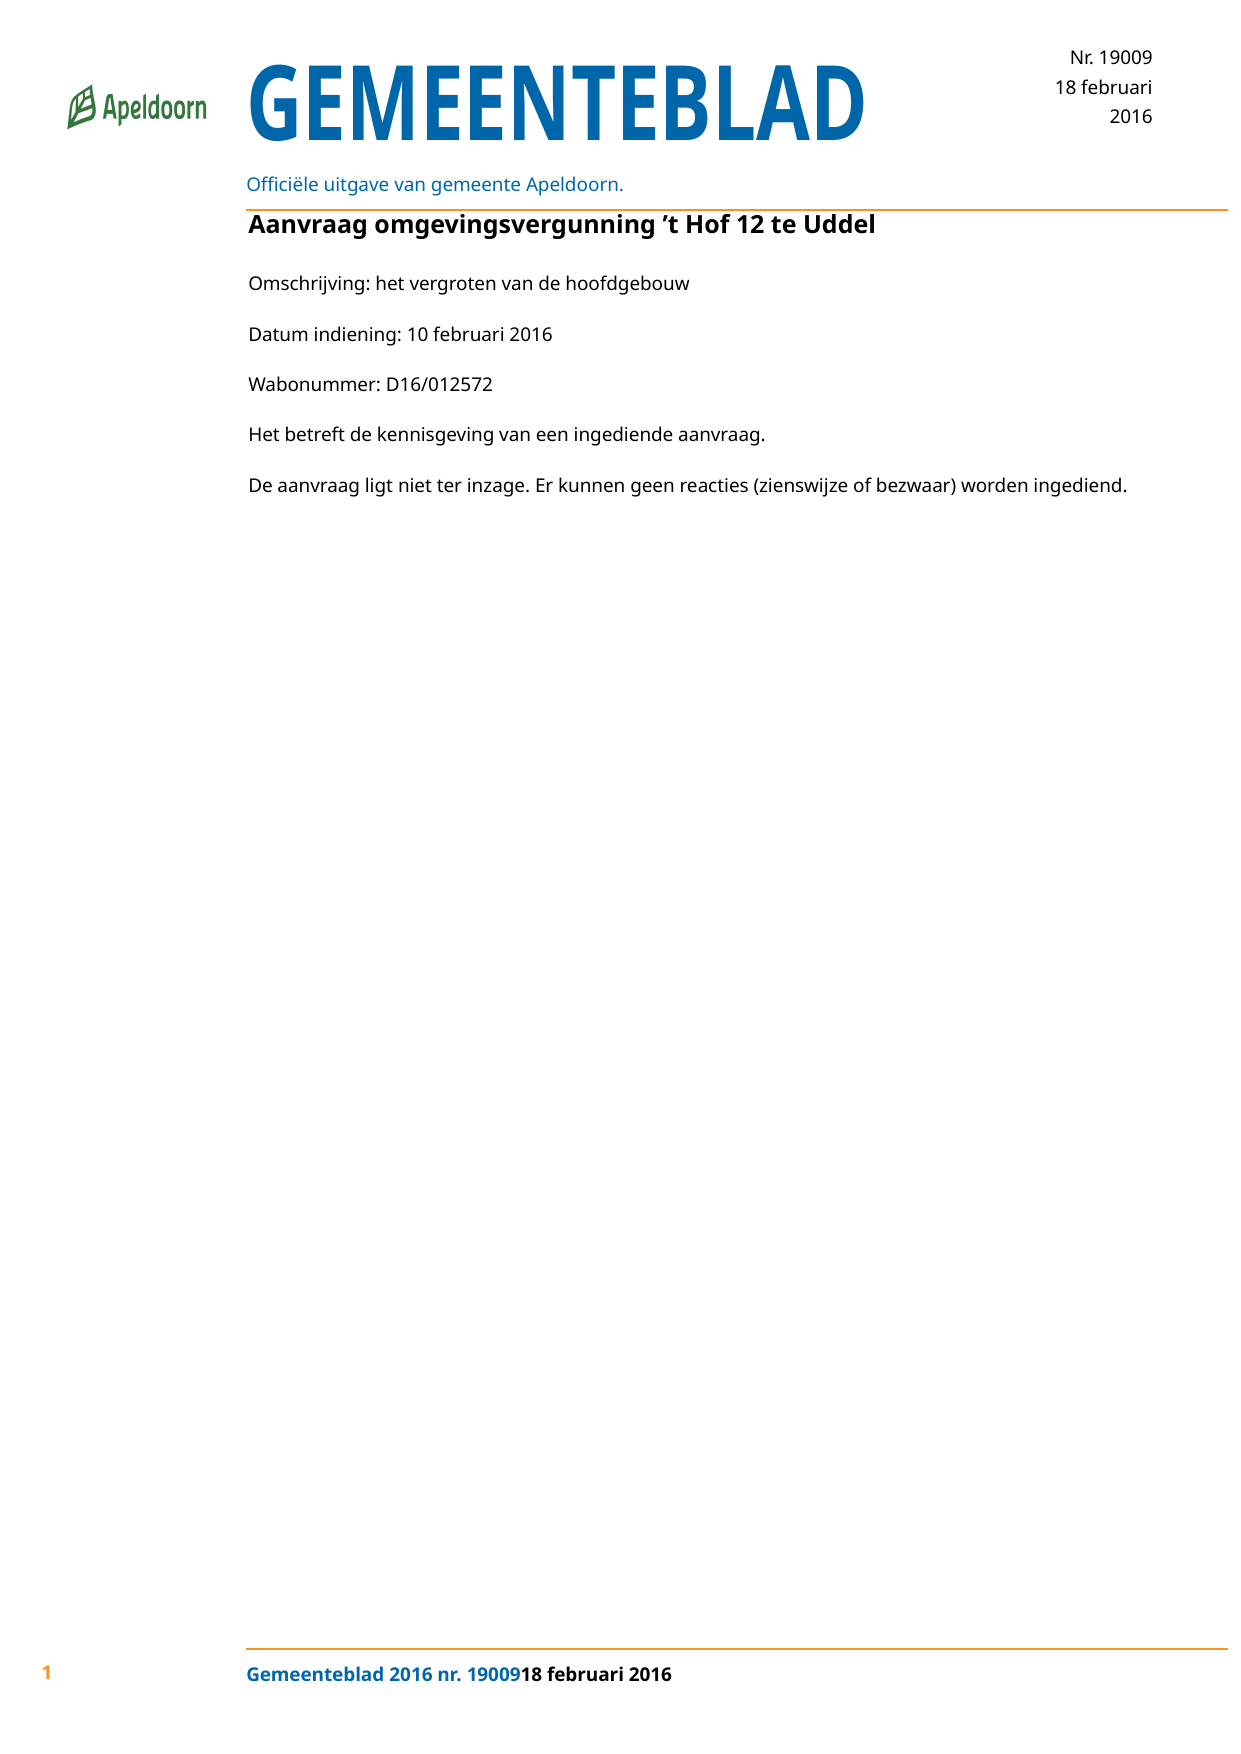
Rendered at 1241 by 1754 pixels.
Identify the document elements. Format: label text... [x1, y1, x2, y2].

text Het betreft de kennisgeving van een ingediende aanvraag. [248, 422, 1152, 447]
text Datum indiening: 10 februari 2016 [248, 321, 1152, 346]
text Omschrijving: het vergroten van de hoofdgebouw [248, 270, 1152, 296]
picture [41, 47, 231, 172]
text Aanvraag omgevingsvergunning ’t Hof 12 te Uddel [248, 211, 1152, 241]
text Wabonummer: D16/012572 [248, 371, 1152, 397]
text De aanvraag ligt niet ter inzage. Er kunnen geen reacties (zienswijze of bezwaar) worden ingediend. [248, 472, 1152, 498]
